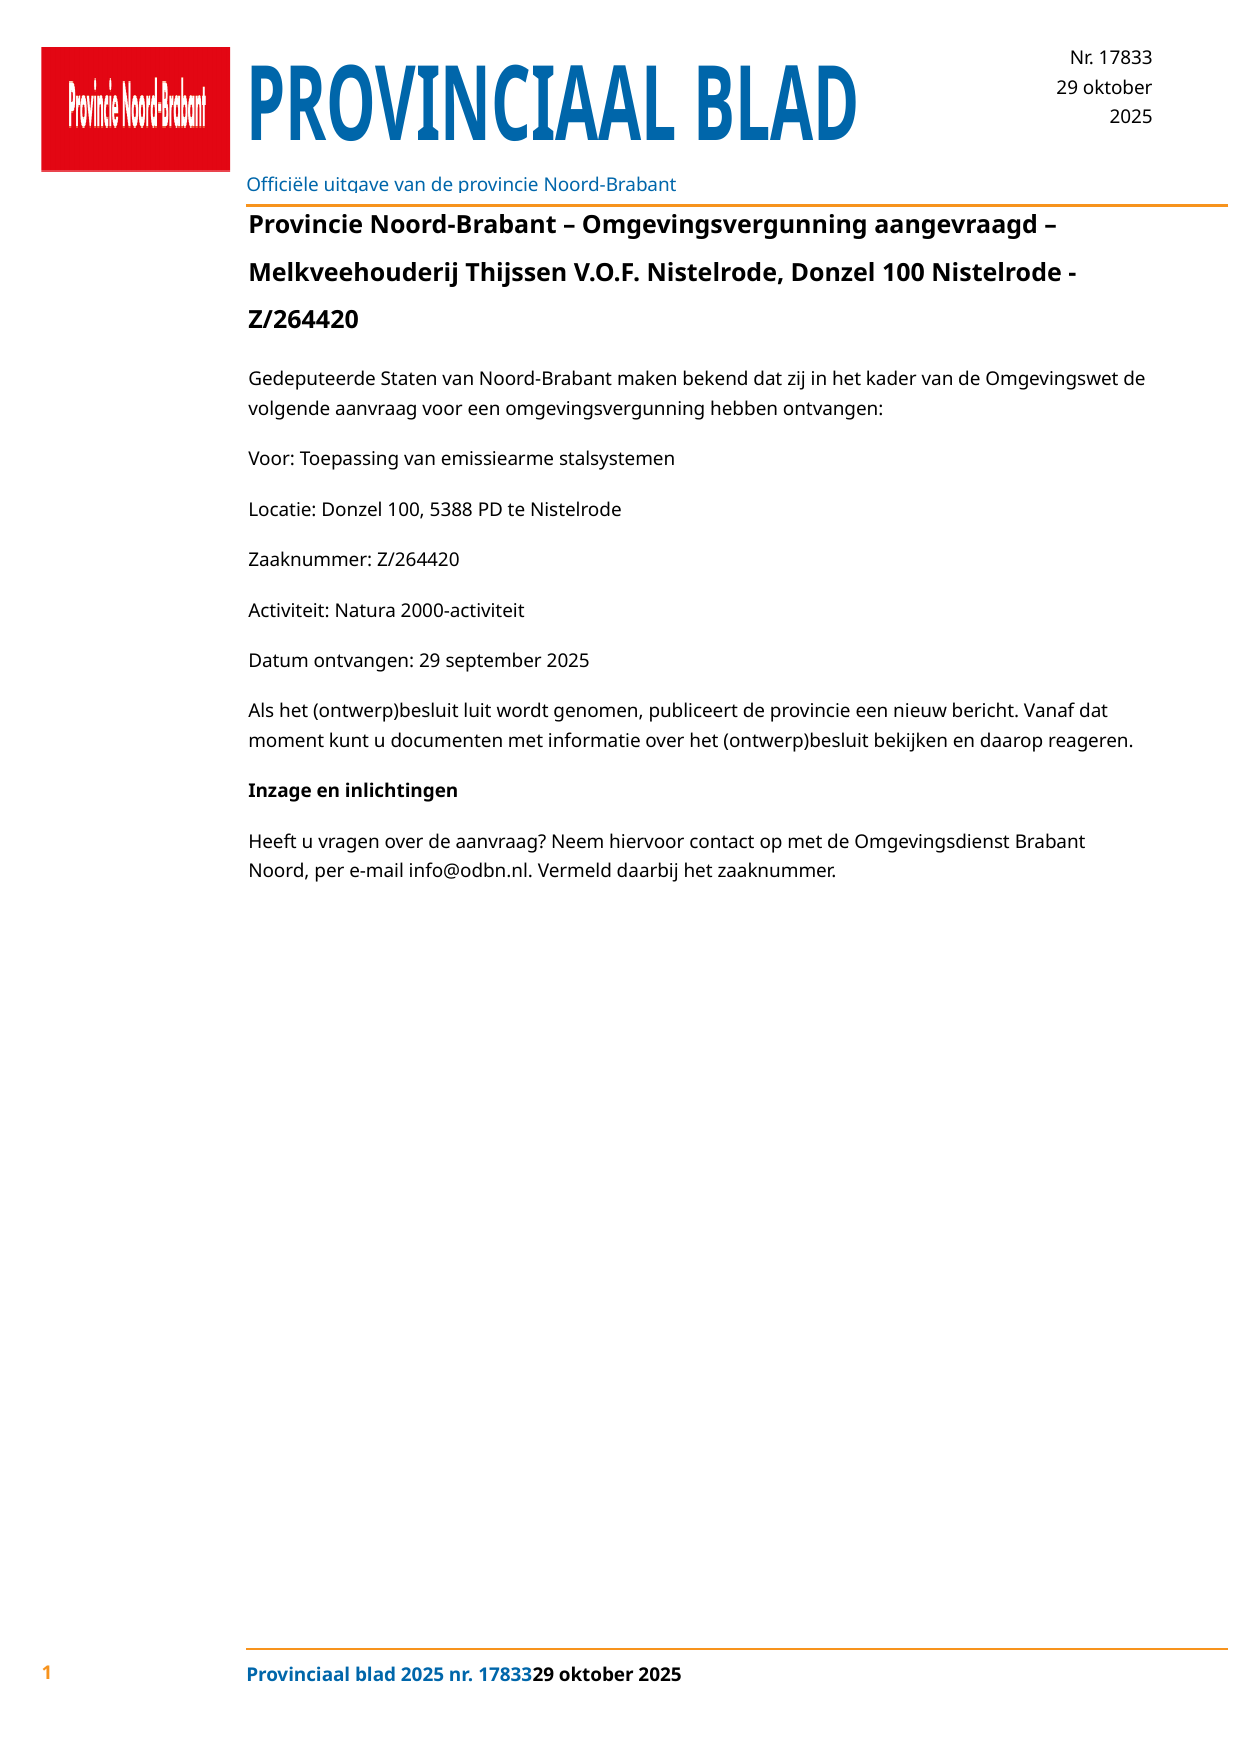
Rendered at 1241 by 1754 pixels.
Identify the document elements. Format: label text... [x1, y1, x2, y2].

picture [41, 47, 231, 172]
text Als het (ontwerp)besluit luit wordt genomen, publiceert de provincie een nieuw bericht. Vanaf dat moment kunt u documenten met informatie over het (ontwerp)besluit bekijken en daarop reageren. [248, 698, 1152, 753]
text Zaaknummer: Z/264420 [248, 546, 1152, 572]
text Datum ontvangen: 29 september 2025 [248, 647, 1152, 673]
text Gedeputeerde Staten van Noord-Brabant maken bekend dat zij in het kader van de Omgevingswet de volgende aanvraag voor een omgevingsvergunning hebben ontvangen: [248, 366, 1152, 421]
text Inzage en inlichtingen [248, 778, 1152, 803]
text Activiteit: Natura 2000-activiteit [248, 597, 1152, 622]
text Voor: Toepassing van emissiearme stalsystemen [248, 446, 1152, 471]
text Locatie: Donzel 100, 5388 PD te Nistelrode [248, 496, 1152, 522]
text Provincie Noord-Brabant – Omgevingsvergunning aangevraagd – Melkveehouderij Thijssen V.O.F. Nistelrode, Donzel 100 Nistelrode - Z/264420 [248, 207, 1152, 336]
text Heeft u vragen over de aanvraag? Neem hiervoor contact op met de Omgevingsdienst Brabant Noord, per e-mail info@odbn.nl. Vermeld daarbij het zaaknummer. [248, 828, 1152, 883]
